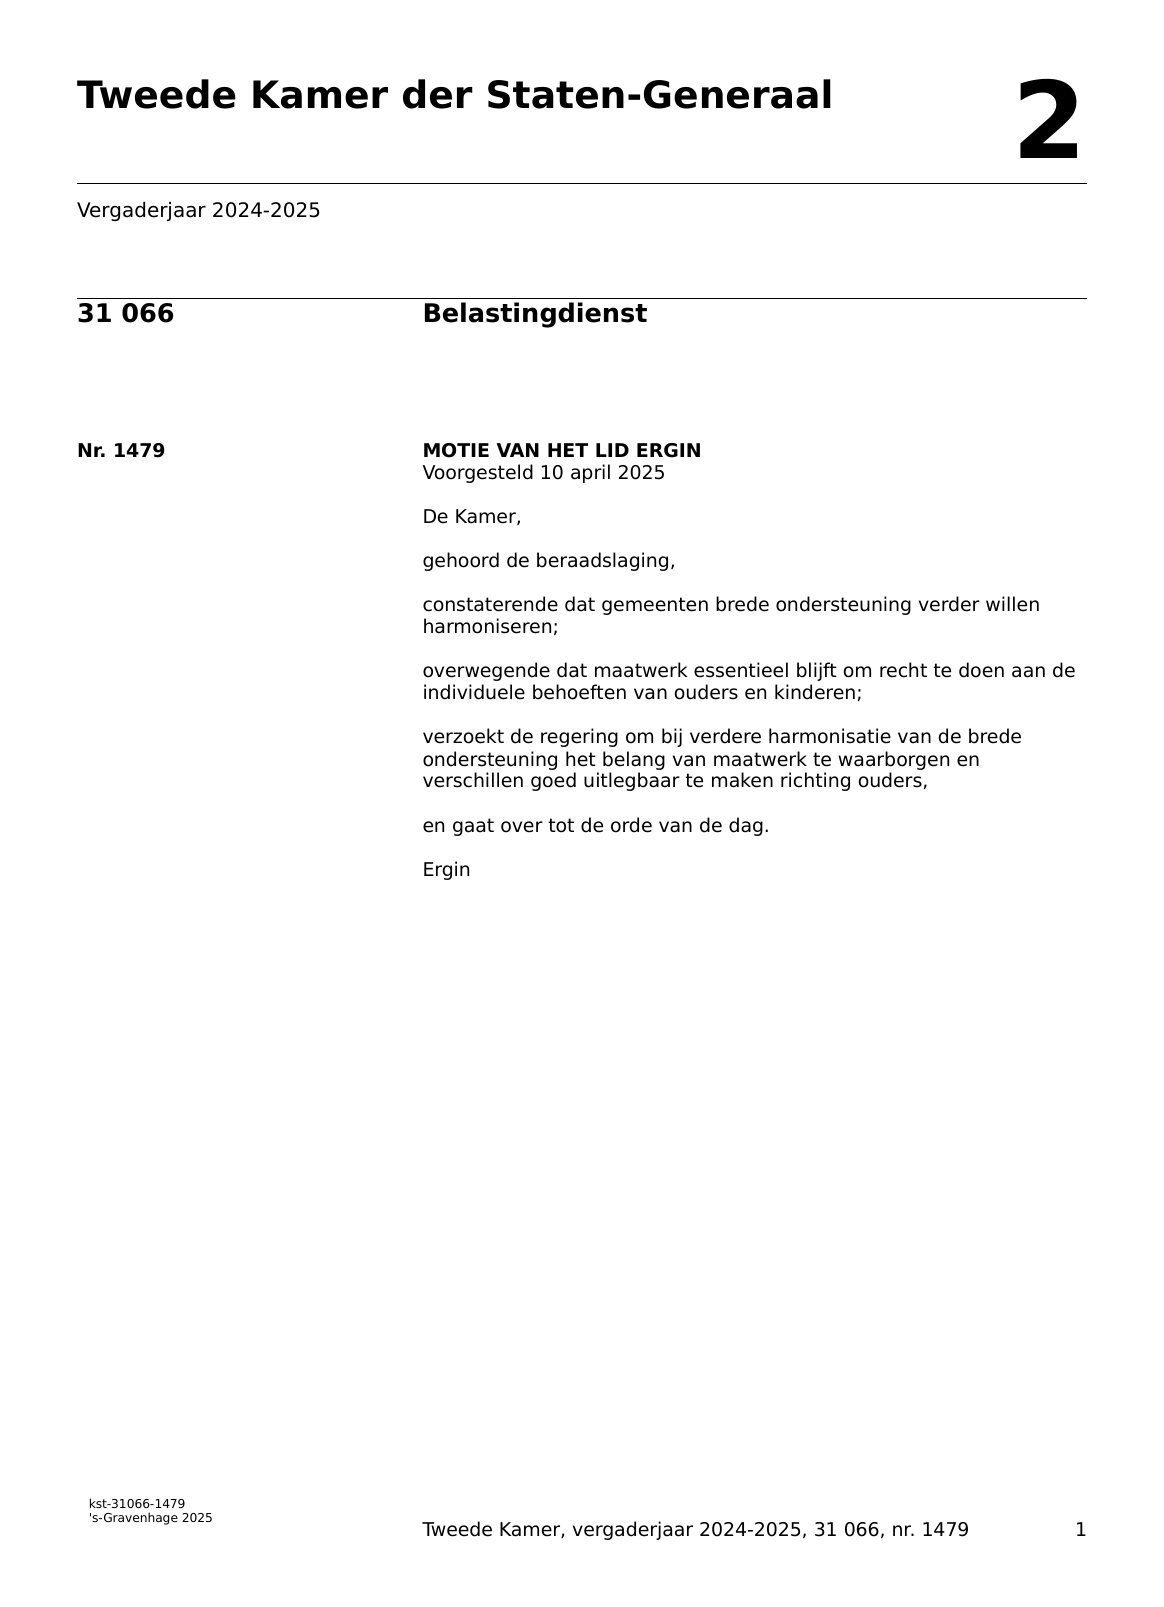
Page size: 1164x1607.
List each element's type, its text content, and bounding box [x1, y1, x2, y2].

text en gaat over tot de orde van de dag. [422, 814, 1087, 837]
text Ergin [422, 859, 1087, 881]
text 's-Gravenhage 2025 [88, 1511, 323, 1525]
table_header Tweede Kamer der Staten-Generaal [77, 59, 886, 183]
subtitle 31 066 Belastingdienst [77, 299, 1087, 329]
text gehoord de beraadslaging, [422, 550, 1087, 572]
subtitle Nr. 1479 MOTIE VAN HET LID ERGIN [77, 440, 1087, 462]
text De Kamer, [422, 506, 1087, 528]
text verzoekt de regering om bij verdere harmonisatie van de brede ondersteuning het belang van maatwerk te waarborgen en verschillen goed uitlegbaar te maken richting ouders, [422, 726, 1087, 792]
text kst-31066-1479 [88, 1497, 323, 1511]
text Voorgesteld 10 april 2025 [422, 462, 1087, 484]
text constaterende dat gemeenten brede ondersteuning verder willen harmoniseren; [422, 594, 1087, 638]
text overwegende dat maatwerk essentieel blijft om recht te doen aan de individuele behoeften van ouders en kinderen; [422, 660, 1087, 704]
table_cell Vergaderjaar 2024-2025 [77, 184, 1087, 298]
table_header 2 [886, 59, 1087, 183]
